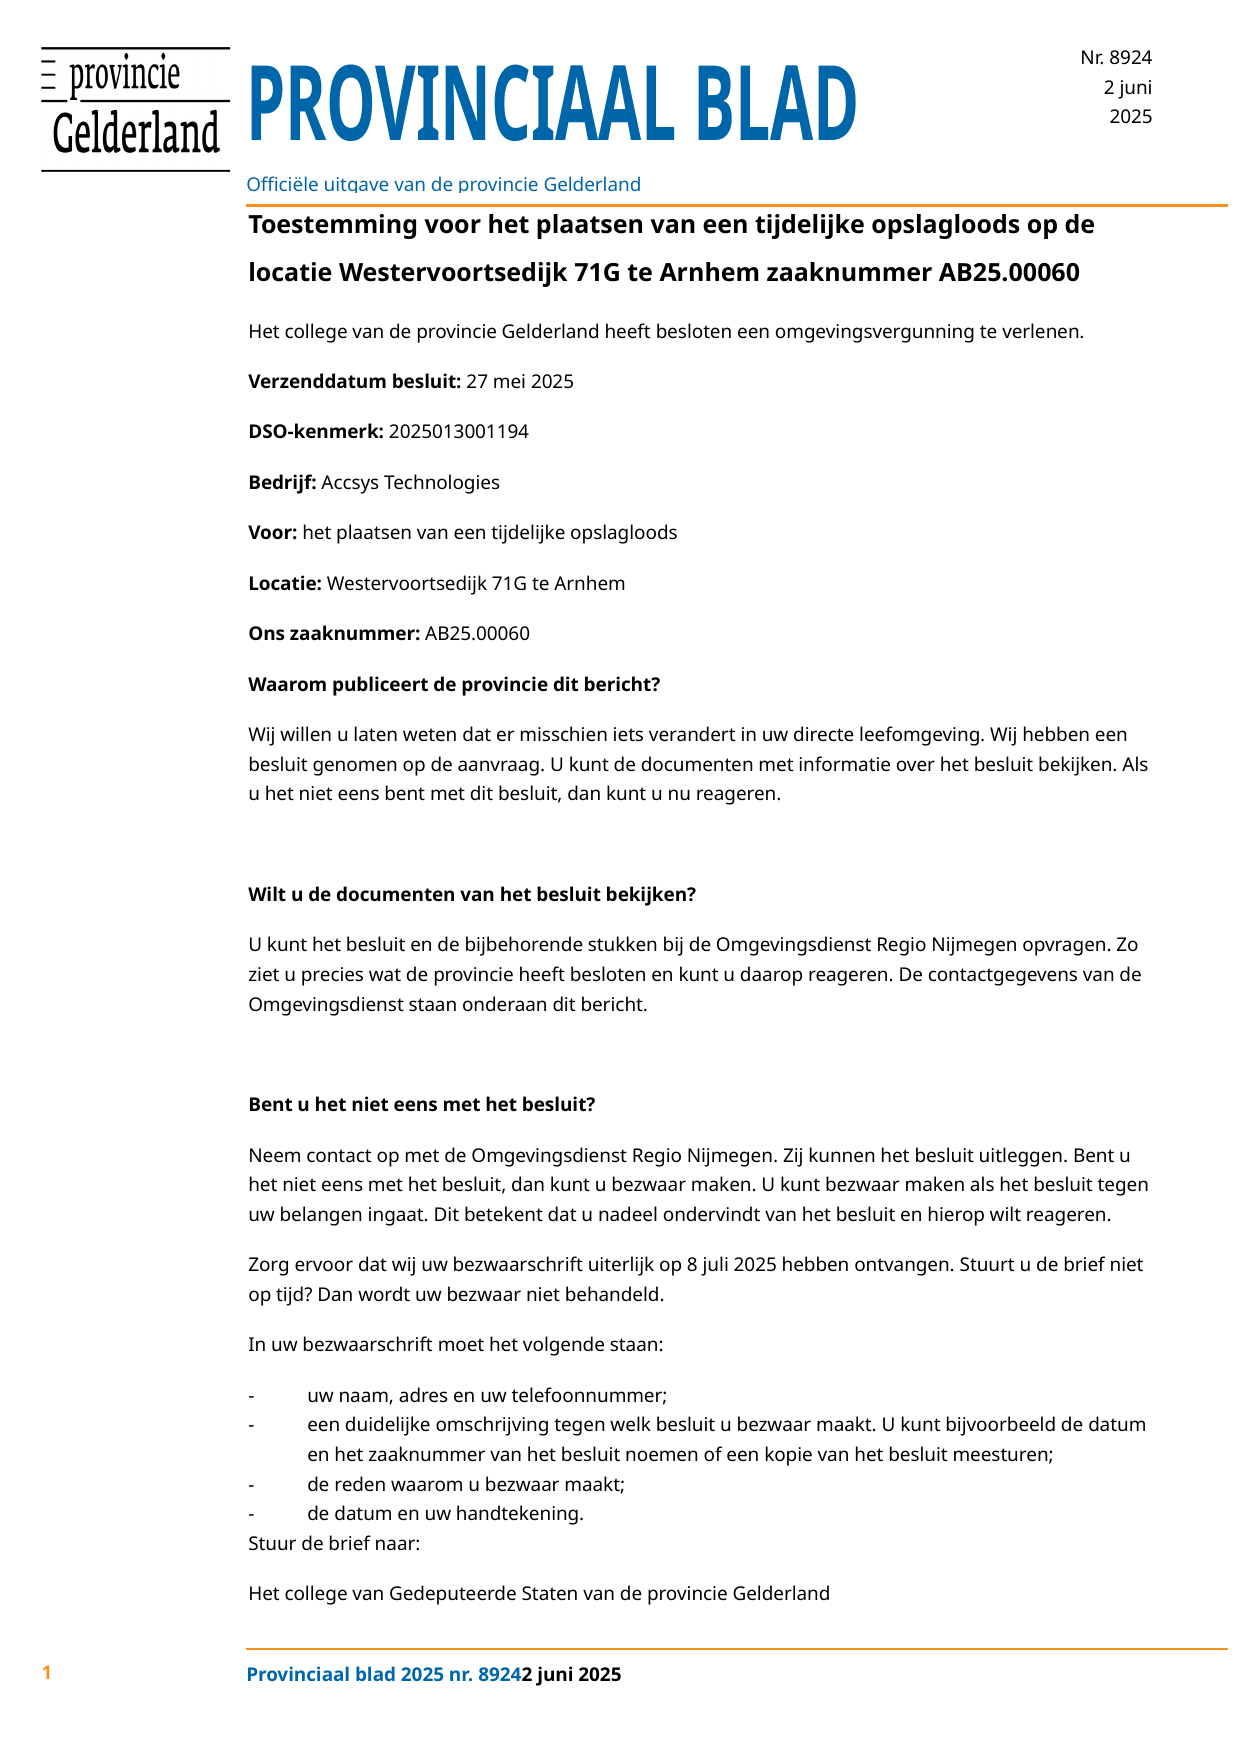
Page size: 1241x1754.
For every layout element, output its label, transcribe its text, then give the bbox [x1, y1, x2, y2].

text Bent u het niet eens met het besluit? [248, 1092, 1152, 1117]
text U kunt het besluit en de bijbehorende stukken bij de Omgevingsdienst Regio Nijmegen opvragen. Zo ziet u precies wat de provincie heeft besloten en kunt u daarop reageren. De contactgegevens van de Omgevingsdienst staan onderaan dit bericht. [248, 932, 1152, 1017]
text Locatie: Westervoortsedijk 71G te Arnhem [248, 570, 1152, 596]
list de datum en uw handtekening. [248, 1500, 1152, 1526]
text Het college van Gedeputeerde Staten van de provincie Gelderland [248, 1580, 1152, 1606]
text Waarom publiceert de provincie dit bericht? [248, 671, 1152, 697]
list een duidelijke omschrijving tegen welk besluit u bezwaar maakt. U kunt bijvoorbeeld de datum en het zaaknummer van het besluit noemen of een kopie van het besluit meesturen; [248, 1412, 1152, 1467]
text Wij willen u laten weten dat er misschien iets verandert in uw directe leefomgeving. Wij hebben een besluit genomen op de aanvraag. U kunt de documenten met informatie over het besluit bekijken. Als u het niet eens bent met dit besluit, dan kunt u nu reageren. [248, 721, 1152, 806]
text Het college van de provincie Gelderland heeft besloten een omgevingsvergunning te verlenen. [248, 318, 1152, 344]
text Voor: het plaatsen van een tijdelijke opslagloods [248, 519, 1152, 545]
text Verzenddatum besluit: 27 mei 2025 [248, 368, 1152, 394]
picture [41, 47, 231, 172]
text In uw bezwaarschrift moet het volgende staan: [248, 1332, 1152, 1357]
list uw naam, adres en uw telefoonnummer; [248, 1382, 1152, 1408]
text Ons zaaknummer: AB25.00060 [248, 620, 1152, 646]
list de reden waarom u bezwaar maakt; [248, 1471, 1152, 1497]
text Neem contact op met de Omgevingsdienst Regio Nijmegen. Zij kunnen het besluit uitleggen. Bent u het niet eens met het besluit, dan kunt u bezwaar maken. U kunt bezwaar maken als het besluit tegen uw belangen ingaat. Dit betekent dat u nadeel ondervindt van het besluit en hierop wilt reageren. [248, 1142, 1152, 1227]
text Bedrijf: Accsys Technologies [248, 469, 1152, 495]
text Stuur de brief naar: [248, 1530, 1152, 1556]
text Wilt u de documenten van het besluit bekijken? [248, 881, 1152, 907]
text DSO-kenmerk: 2025013001194 [248, 419, 1152, 444]
text Toestemming voor het plaatsen van een tijdelijke opslagloods op de locatie Westervoortsedijk 71G te Arnhem zaaknummer AB25.00060 [248, 207, 1152, 288]
text Zorg ervoor dat wij uw bezwaarschrift uiterlijk op 8 juli 2025 hebben ontvangen. Stuurt u de brief niet op tijd? Dan wordt uw bezwaar niet behandeld. [248, 1252, 1152, 1307]
